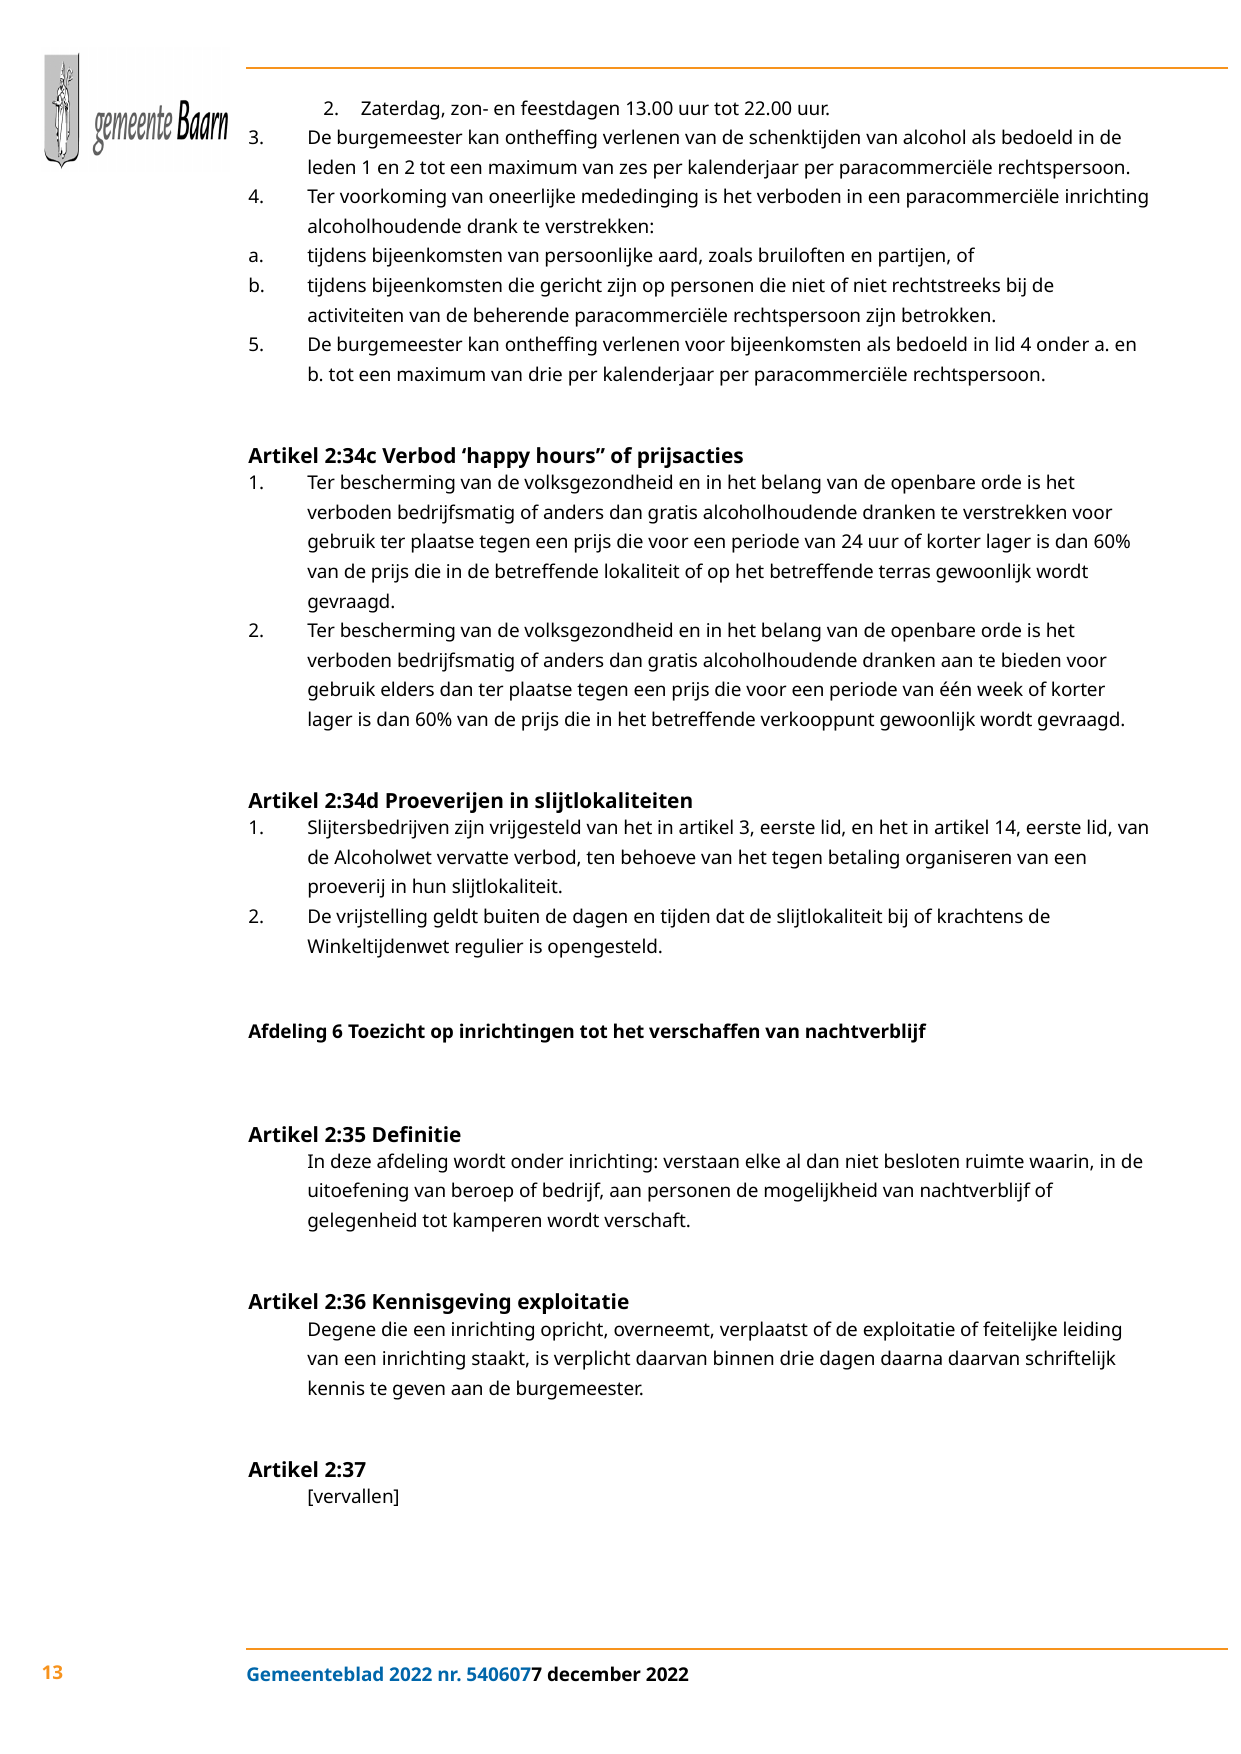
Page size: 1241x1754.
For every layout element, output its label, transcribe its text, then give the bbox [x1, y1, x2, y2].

text Artikel 2:37 [248, 1455, 1152, 1483]
list Ter bescherming van de volksgezondheid en in het belang van de openbare orde is het verboden bedrijfsmatig of anders dan gratis alcoholhoudende dranken aan te bieden voor gebruik elders dan ter plaatse tegen een prijs die voor een periode van één week of korter lager is dan 60% van de prijs die in het betreffende verkooppunt gewoonlijk wordt gevraagd. [248, 617, 1152, 732]
list Ter bescherming van de volksgezondheid en in het belang van de openbare orde is het verboden bedrijfsmatig of anders dan gratis alcoholhoudende dranken te verstrekken voor gebruik ter plaatse tegen een prijs die voor een periode van 24 uur of korter lager is dan 60% van de prijs die in de betreffende lokaliteit of op het betreffende terras gewoonlijk wordt gevraagd. [248, 469, 1152, 613]
list tijdens bijeenkomsten van persoonlijke aard, zoals bruiloften en partijen, of [248, 243, 1152, 268]
list De burgemeester kan ontheffing verlenen voor bijeenkomsten als bedoeld in lid 4 onder a. en b. tot een maximum van drie per kalenderjaar per paracommerciële rechtspersoon. [248, 331, 1152, 387]
list In deze afdeling wordt onder inrichting: verstaan elke al dan niet besloten ruimte waarin, in de uitoefening van beroep of bedrijf, aan personen de mogelijkheid van nachtverblijf of gelegenheid tot kamperen wordt verschaft. [248, 1148, 1152, 1233]
text Artikel 2:34c Verbod ‘happy hours” of prijsacties [248, 441, 1152, 469]
text Artikel 2:36 Kennisgeving exploitatie [248, 1287, 1152, 1316]
picture [41, 47, 231, 172]
list [vervallen] [248, 1483, 1152, 1509]
list Degene die een inrichting opricht, overneemt, verplaatst of de exploitatie of feitelijke leiding van een inrichting staakt, is verplicht daarvan binnen drie dagen daarna daarvan schriftelijk kennis te geven aan de burgemeester. [248, 1316, 1152, 1401]
text Artikel 2:35 Definitie [248, 1120, 1152, 1148]
list De burgemeester kan ontheffing verlenen van de schenktijden van alcohol als bedoeld in de leden 1 en 2 tot een maximum van zes per kalenderjaar per paracommerciële rechtspersoon. [248, 124, 1152, 180]
text Artikel 2:34d Proeverijen in slijtlokaliteiten [248, 786, 1152, 814]
list Ter voorkoming van oneerlijke mededinging is het verboden in een paracommerciële inrichting alcoholhoudende drank te verstrekken: [248, 183, 1152, 239]
text Afdeling 6 Toezicht op inrichtingen tot het verschaffen van nachtverblijf [248, 1018, 1152, 1043]
list Slijtersbedrijven zijn vrijgesteld van het in artikel 3, eerste lid, en het in artikel 14, eerste lid, van de Alcoholwet vervatte verbod, ten behoeve van het tegen betaling organiseren van een proeverij in hun slijtlokaliteit. [248, 814, 1152, 899]
list Zaterdag, zon- en feestdagen 13.00 uur tot 22.00 uur. [323, 95, 1152, 121]
list De vrijstelling geldt buiten de dagen en tijden dat de slijtlokaliteit bij of krachtens de Winkeltijdenwet regulier is opengesteld. [248, 903, 1152, 959]
list tijdens bijeenkomsten die gericht zijn op personen die niet of niet rechtstreeks bij de activiteiten van de beherende paracommerciële rechtspersoon zijn betrokken. [248, 272, 1152, 328]
